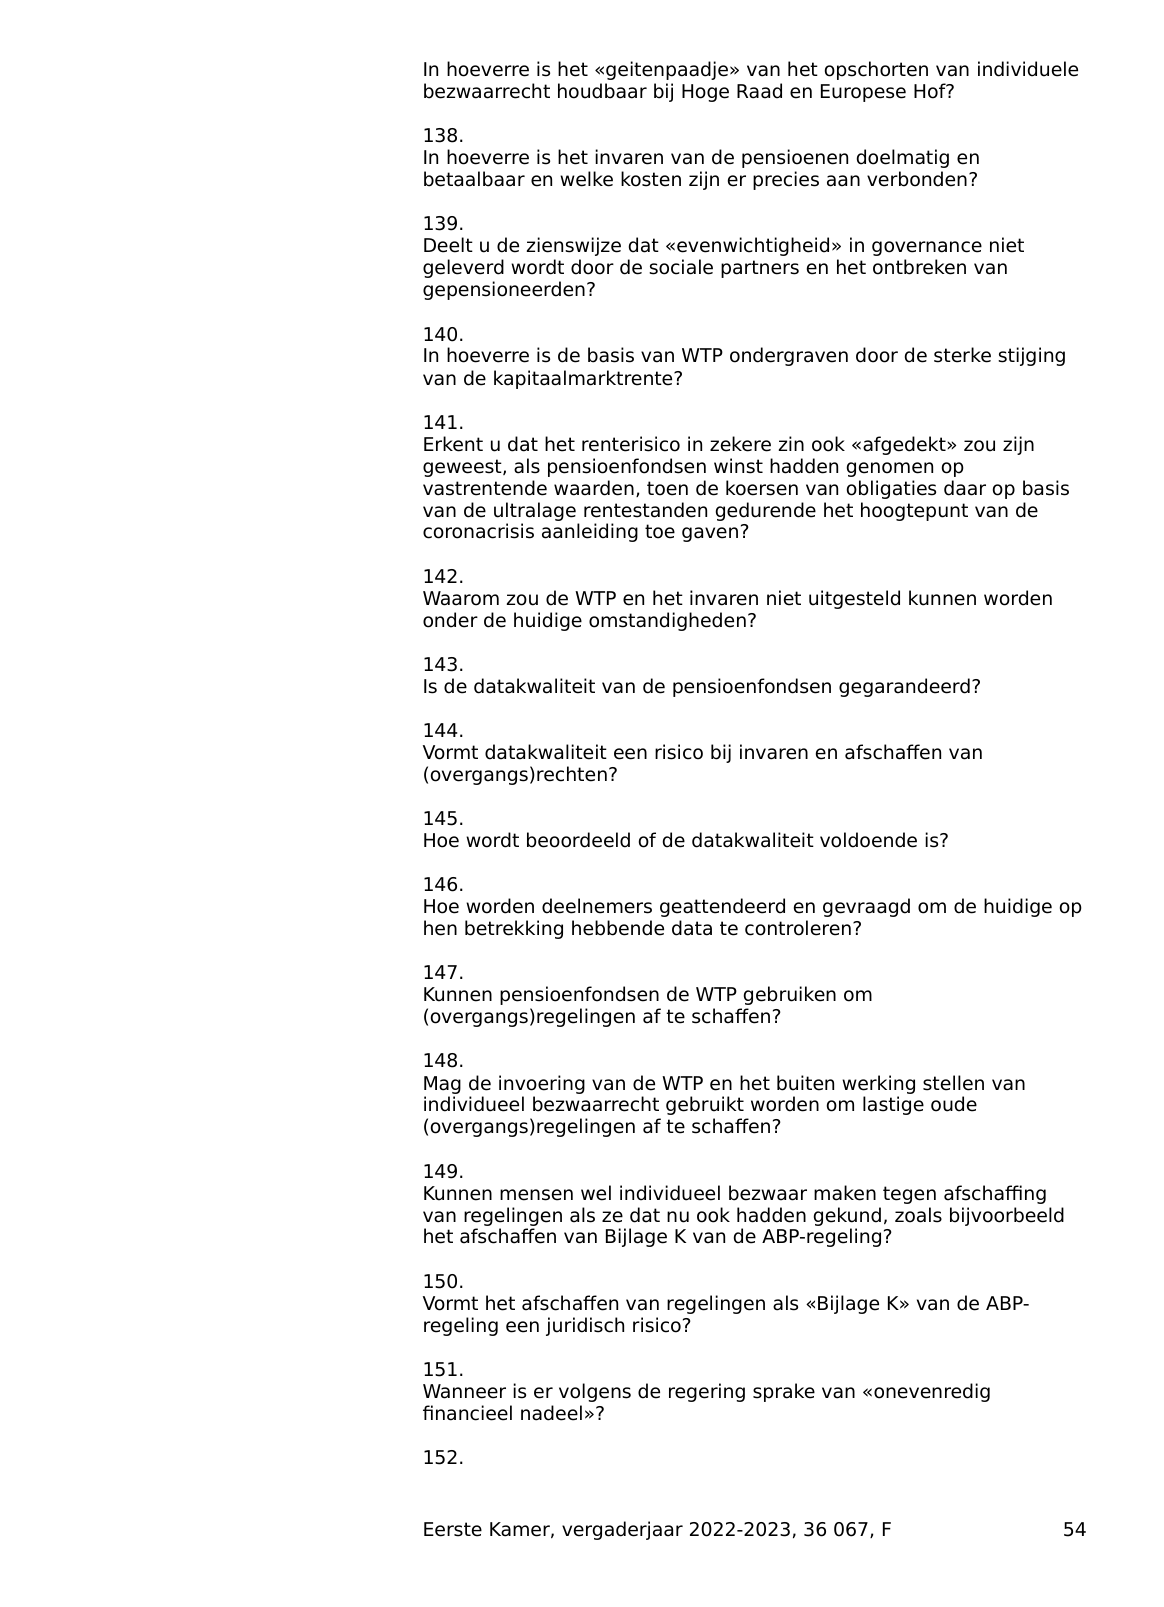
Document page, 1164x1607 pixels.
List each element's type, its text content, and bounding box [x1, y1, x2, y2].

text Deelt u de zienswijze dat «evenwichtigheid» in governance niet geleverd wordt door de sociale partners en het ontbreken van gepensioneerden? [422, 235, 1087, 301]
text Is de datakwaliteit van de pensioenfondsen gegarandeerd? [422, 676, 1087, 698]
text In hoeverre is het «geitenpaadje» van het opschorten van individuele bezwaarrecht houdbaar bij Hoge Raad en Europese Hof? [422, 59, 1087, 103]
text 141. [422, 412, 1087, 433]
text 138. [422, 125, 1087, 147]
text In hoeverre is het invaren van de pensioenen doelmatig en betaalbaar en welke kosten zijn er precies aan verbonden? [422, 147, 1087, 191]
text 140. [422, 323, 1087, 345]
text Vormt het afschaffen van regelingen als «Bijlage K» van de ABP-regeling een juridisch risico? [422, 1293, 1087, 1337]
text Wanneer is er volgens de regering sprake van «onevenredig financieel nadeel»? [422, 1381, 1087, 1425]
text 145. [422, 808, 1087, 830]
text 148. [422, 1050, 1087, 1072]
text 142. [422, 566, 1087, 588]
text 151. [422, 1359, 1087, 1381]
text 149. [422, 1161, 1087, 1182]
text Mag de invoering van de WTP en het buiten werking stellen van individueel bezwaarrecht gebruikt worden om lastige oude (overgangs)regelingen af te schaffen? [422, 1072, 1087, 1138]
text Hoe wordt beoordeeld of de datakwaliteit voldoende is? [422, 830, 1087, 852]
text Erkent u dat het renterisico in zekere zin ook «afgedekt» zou zijn geweest, als pensioenfondsen winst hadden genomen op vastrentende waarden, toen de koersen van obligaties daar op basis van de ultralage rentestanden gedurende het hoogtepunt van de coronacrisis aanleiding toe gaven? [422, 433, 1087, 543]
text 143. [422, 654, 1087, 676]
text Kunnen mensen wel individueel bezwaar maken tegen afschaffing van regelingen als ze dat nu ook hadden gekund, zoals bijvoorbeeld het afschaffen van Bijlage K van de ABP-regeling? [422, 1182, 1087, 1248]
text 139. [422, 213, 1087, 235]
text 152. [422, 1447, 1087, 1469]
text 147. [422, 962, 1087, 984]
text In hoeverre is de basis van WTP ondergraven door de sterke stijging van de kapitaalmarktrente? [422, 345, 1087, 389]
text 144. [422, 720, 1087, 742]
text 146. [422, 874, 1087, 896]
text Waarom zou de WTP en het invaren niet uitgesteld kunnen worden onder de huidige omstandigheden? [422, 588, 1087, 632]
text Kunnen pensioenfondsen de WTP gebruiken om (overgangs)regelingen af te schaffen? [422, 984, 1087, 1028]
text 150. [422, 1271, 1087, 1293]
text Vormt datakwaliteit een risico bij invaren en afschaffen van (overgangs)rechten? [422, 742, 1087, 786]
text Hoe worden deelnemers geattendeerd en gevraagd om de huidige op hen betrekking hebbende data te controleren? [422, 896, 1087, 940]
